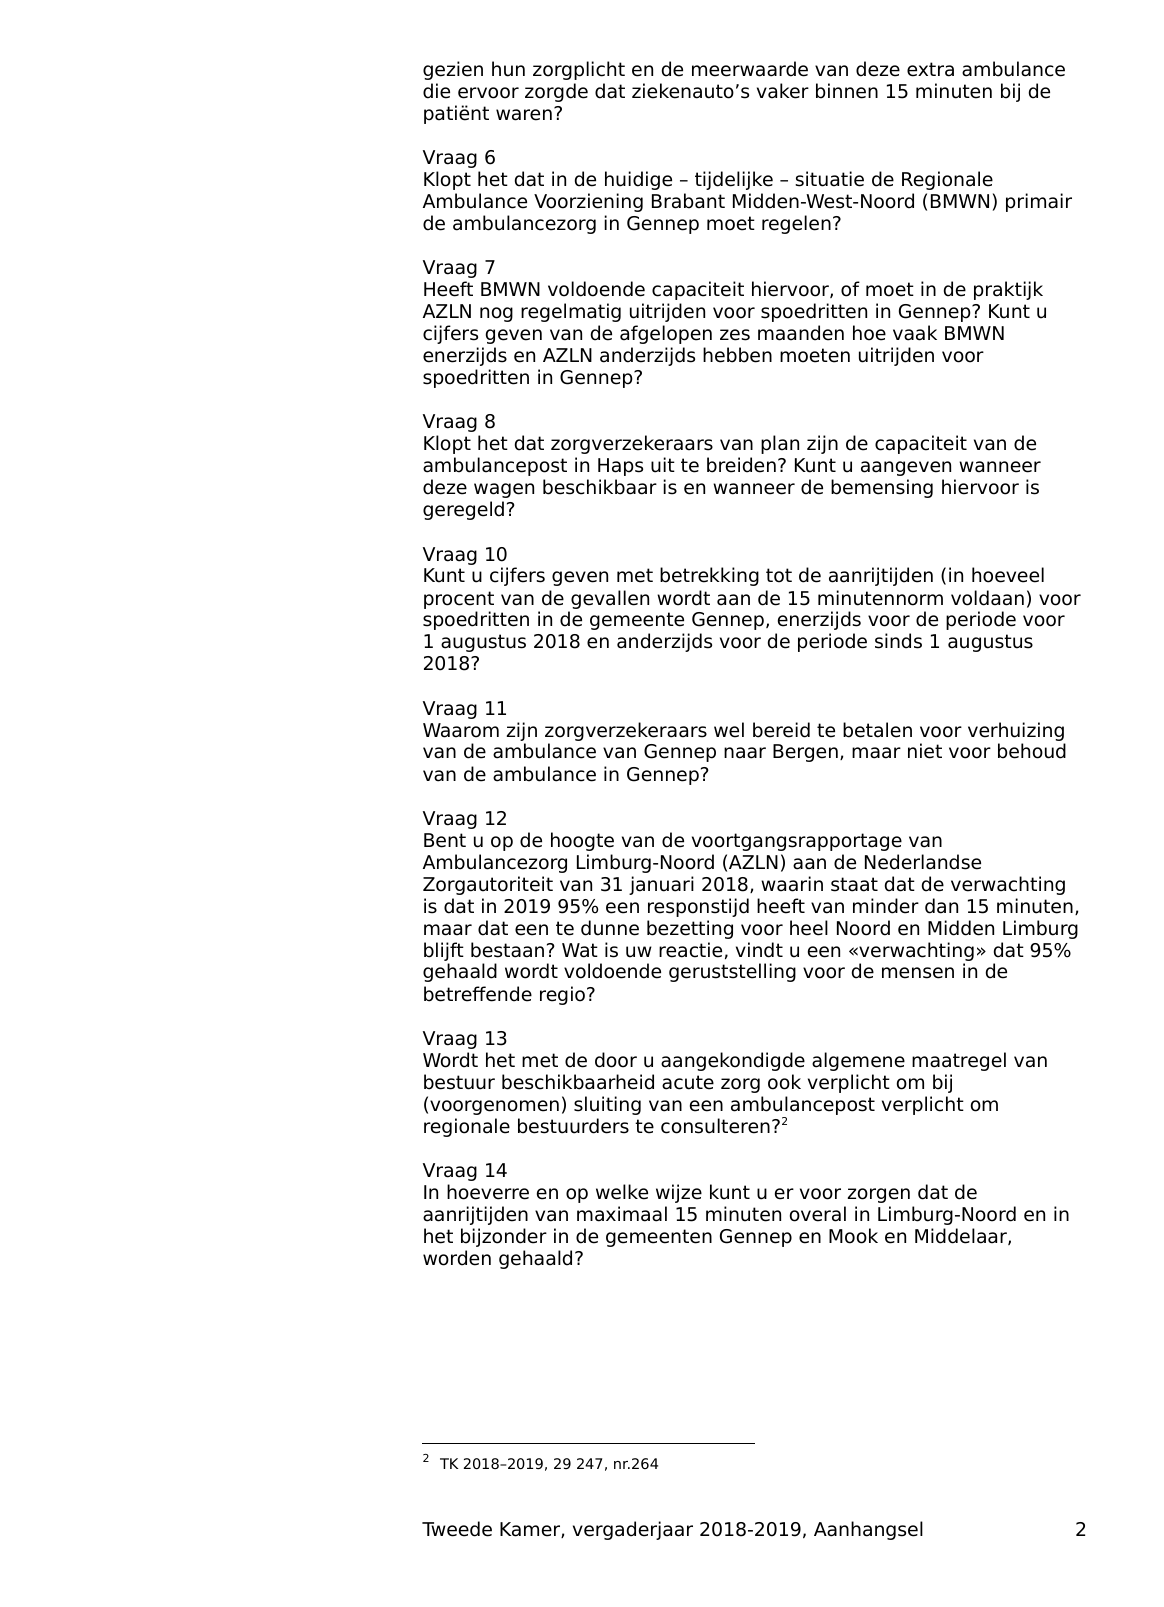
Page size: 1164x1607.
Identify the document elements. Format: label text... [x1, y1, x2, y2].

text Heeft BMWN voldoende capaciteit hiervoor, of moet in de praktijk AZLN nog regelmatig uitrijden voor spoedritten in Gennep? Kunt u cijfers geven van de afgelopen zes maanden hoe vaak BMWN enerzijds en AZLN anderzijds hebben moeten uitrijden voor spoedritten in Gennep? [422, 279, 1087, 389]
text Vraag 14 [422, 1160, 1087, 1182]
text In hoeverre en op welke wijze kunt u er voor zorgen dat de aanrijtijden van maximaal 15 minuten overal in Limburg-Noord en in het bijzonder in de gemeenten Gennep en Mook en Middelaar, worden gehaald? [422, 1182, 1087, 1269]
text Klopt het dat zorgverzekeraars van plan zijn de capaciteit van de ambulancepost in Haps uit te breiden? Kunt u aangeven wanneer deze wagen beschikbaar is en wanneer de bemensing hiervoor is geregeld? [422, 433, 1087, 521]
text Bent u op de hoogte van de voortgangsrapportage van Ambulancezorg Limburg-Noord (AZLN) aan de Nederlandse Zorgautoriteit van 31 januari 2018, waarin staat dat de verwachting is dat in 2019 95% een responstijd heeft van minder dan 15 minuten, maar dat een te dunne bezetting voor heel Noord en Midden Limburg blijft bestaan? Wat is uw reactie, vindt u een «verwachting» dat 95% gehaald wordt voldoende geruststelling voor de mensen in de betreffende regio? [422, 829, 1087, 1005]
text TK 2018–2019, 29 247, nr.264 [422, 1452, 1087, 1474]
text Klopt het dat in de huidige – tijdelijke – situatie de Regionale Ambulance Voorziening Brabant Midden-West-Noord (BMWN) primair de ambulancezorg in Gennep moet regelen? [422, 169, 1087, 235]
text Kunt u cijfers geven met betrekking tot de aanrijtijden (in hoeveel procent van de gevallen wordt aan de 15 minutennorm voldaan) voor spoedritten in de gemeente Gennep, enerzijds voor de periode voor 1 augustus 2018 en anderzijds voor de periode sinds 1 augustus 2018? [422, 565, 1087, 675]
text Vraag 6 [422, 147, 1087, 169]
text Vraag 10 [422, 543, 1087, 565]
text Vraag 8 [422, 411, 1087, 433]
text Vraag 7 [422, 257, 1087, 279]
text gezien hun zorgplicht en de meerwaarde van deze extra ambulance die ervoor zorgde dat ziekenauto’s vaker binnen 15 minuten bij de patiënt waren? [422, 59, 1087, 125]
text Vraag 11 [422, 697, 1087, 719]
text Vraag 13 [422, 1028, 1087, 1049]
text Vraag 12 [422, 808, 1087, 829]
text Wordt het met de door u aangekondigde algemene maatregel van bestuur beschikbaarheid acute zorg ook verplicht om bij (voorgenomen) sluiting van een ambulancepost verplicht om regionale bestuurders te consulteren? [422, 1049, 1087, 1137]
text Waarom zijn zorgverzekeraars wel bereid te betalen voor verhuizing van de ambulance van Gennep naar Bergen, maar niet voor behoud van de ambulance in Gennep? [422, 719, 1087, 785]
